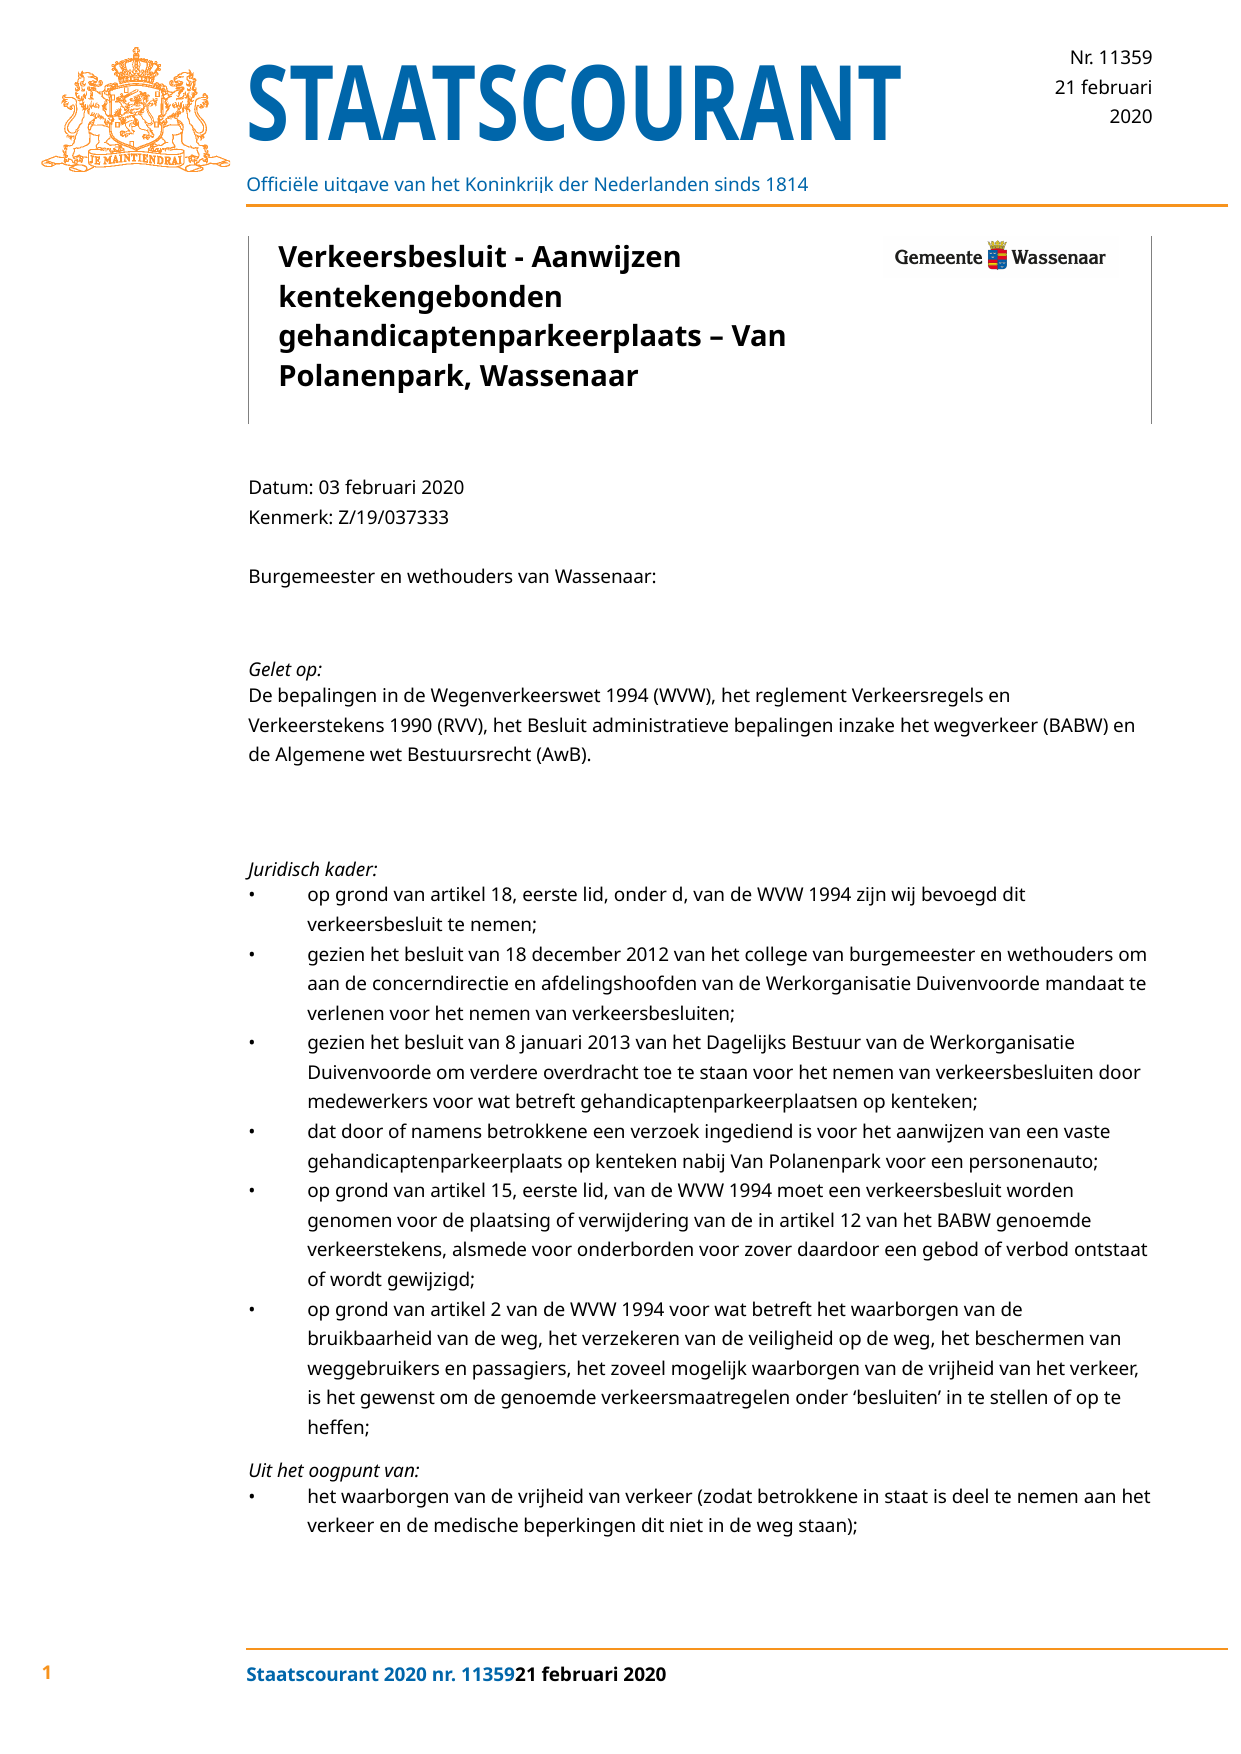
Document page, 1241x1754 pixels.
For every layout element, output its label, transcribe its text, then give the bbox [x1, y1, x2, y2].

table_header [850, 236, 1151, 424]
picture [882, 236, 1119, 278]
list op grond van artikel 2 van de WVW 1994 voor wat betreft het waarborgen van de bruikbaarheid van de weg, het verzekeren van de veiligheid op de weg, het beschermen van weggebruikers en passagiers, het zoveel mogelijk waarborgen van de vrijheid van het verkeer, is het gewenst om de genoemde verkeersmaatregelen onder ‘besluiten’ in te stellen of op te heffen; [248, 1296, 1152, 1440]
text Kenmerk: Z/19/037333 [248, 504, 1152, 530]
list het waarborgen van de vrijheid van verkeer (zodat betrokkene in staat is deel te nemen aan het verkeer en de medische beperkingen dit niet in de weg staan); [248, 1483, 1152, 1538]
text De bepalingen in de Wegenverkeerswet 1994 (WVW), het reglement Verkeersregels en Verkeerstekens 1990 (RVV), het Besluit administratieve bepalingen inzake het wegverkeer (BABW) en de Algemene wet Bestuursrecht (AwB). [248, 682, 1152, 767]
picture [41, 47, 231, 172]
list op grond van artikel 18, eerste lid, onder d, van de WVW 1994 zijn wij bevoegd dit verkeersbesluit te nemen; [248, 882, 1152, 937]
list gezien het besluit van 18 december 2012 van het college van burgemeester en wethouders om aan de concerndirectie en afdelingshoofden van de Werkorganisatie Duivenvoorde mandaat te verlenen voor het nemen van verkeersbesluiten; [248, 941, 1152, 1026]
list op grond van artikel 15, eerste lid, van de WVW 1994 moet een verkeersbesluit worden genomen voor de plaatsing of verwijdering van de in artikel 12 van het BABW genoemde verkeerstekens, alsmede voor onderborden voor zover daardoor een gebod of verbod ontstaat of wordt gewijzigd; [248, 1177, 1152, 1292]
text Datum: 03 februari 2020 [248, 474, 1152, 500]
text Uit het oogpunt van: [248, 1457, 1152, 1483]
list gezien het besluit van 8 januari 2013 van het Dagelijks Bestuur van de Werkorganisatie Duivenvoorde om verdere overdracht toe te staan voor het nemen van verkeersbesluiten door medewerkers voor wat betreft gehandicaptenparkeerplaatsen op kenteken; [248, 1029, 1152, 1114]
text Juridisch kader: [248, 856, 1152, 882]
table_header Verkeersbesluit - Aanwijzen kentekengebonden gehandicaptenparkeerplaats – Van Polanenpark, Wassenaar [249, 236, 850, 424]
text Gelet op: [248, 657, 1152, 682]
list dat door of namens betrokkene een verzoek ingediend is voor het aanwijzen van een vaste gehandicaptenparkeerplaats op kenteken nabij Van Polanenpark voor een personenauto; [248, 1118, 1152, 1174]
text Burgemeester en wethouders van Wassenaar: [248, 563, 1152, 589]
